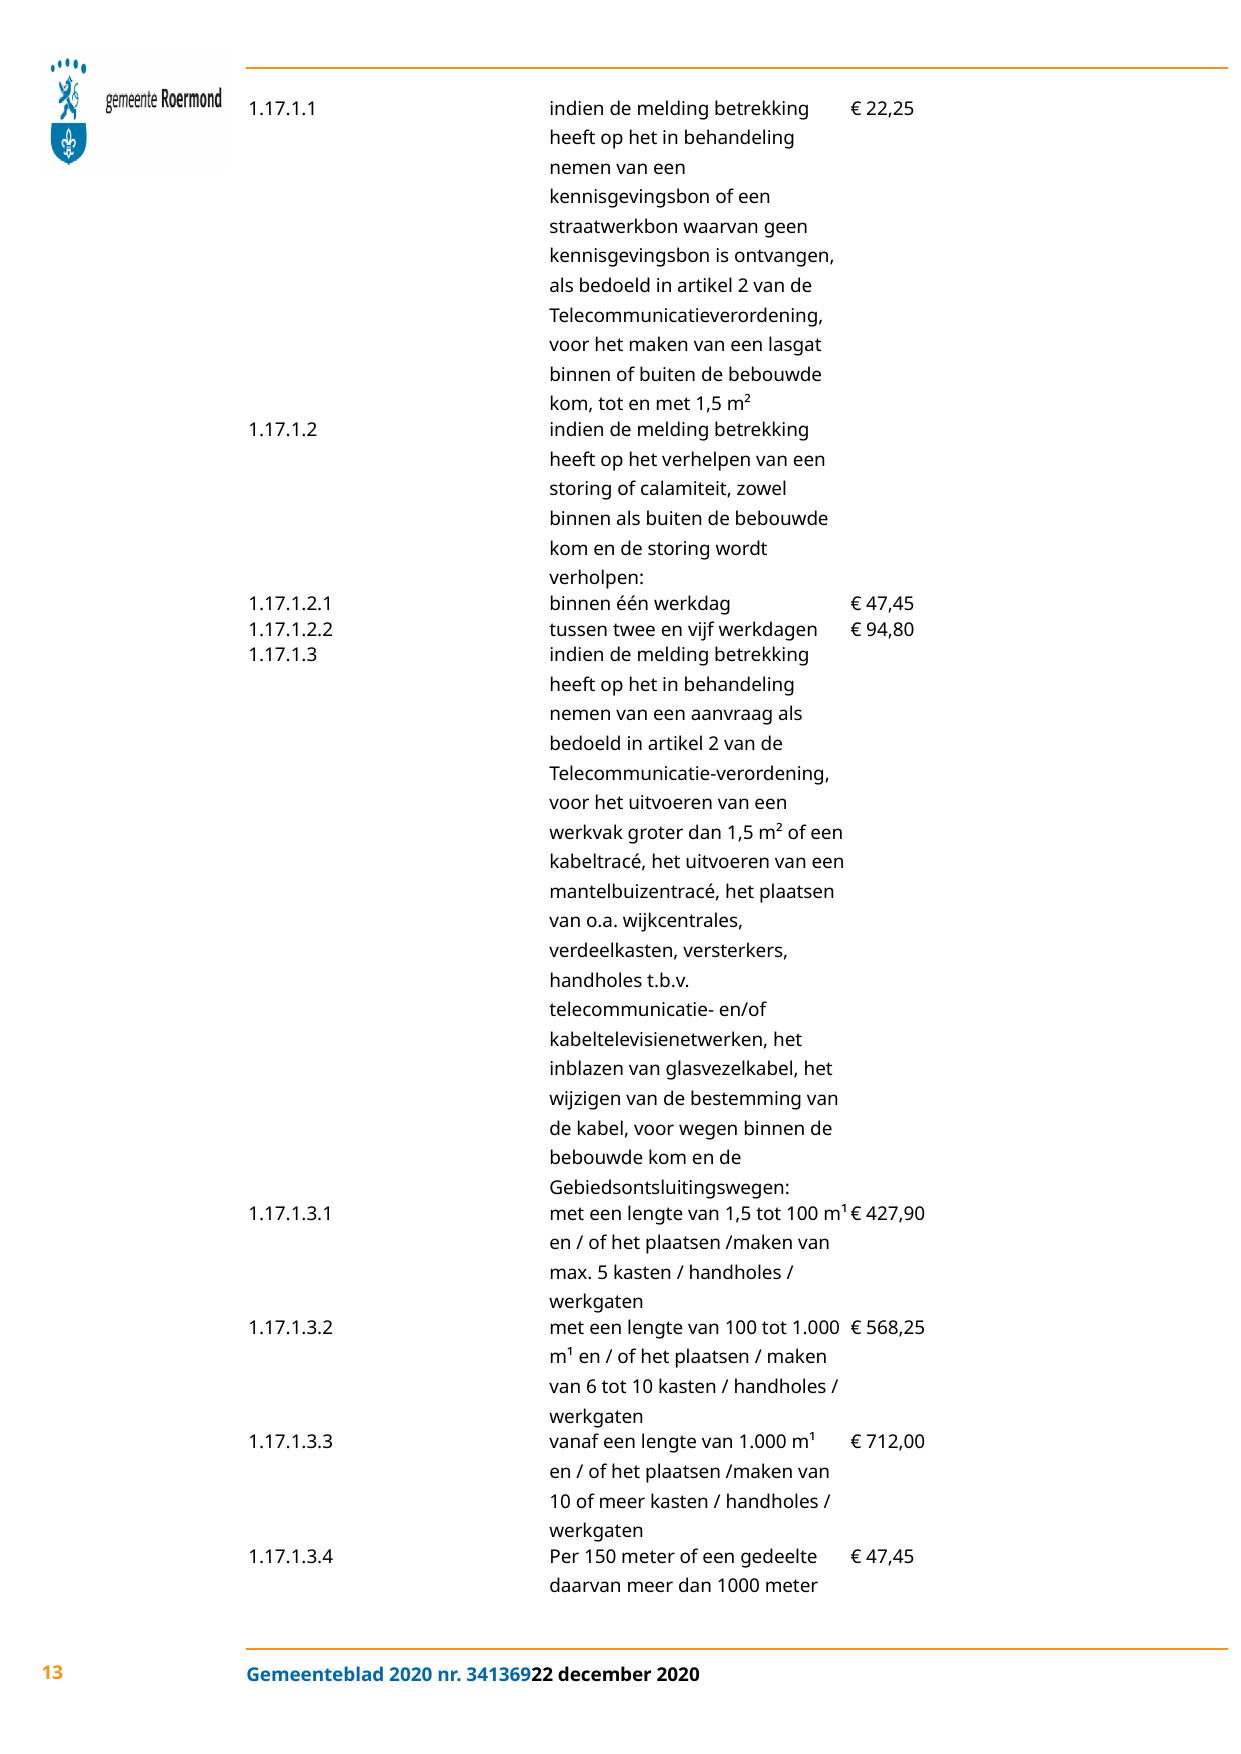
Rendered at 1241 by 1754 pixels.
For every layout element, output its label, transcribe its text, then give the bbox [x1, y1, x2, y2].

table_cell 1.17.1.2 [248, 416, 549, 590]
table_cell met een lengte van 1,5 tot 100 m¹ en / of het plaatsen /maken van max. 5 kasten / handholes / werkgaten [549, 1200, 850, 1314]
table_cell € 22,25 [850, 95, 1152, 416]
table_cell indien de melding betrekking heeft op het in behandeling nemen van een kennisgevingsbon of een straatwerkbon waarvan geen kennisgevingsbon is ontvangen, als bedoeld in artikel 2 van de Telecommunicatieverordening, voor het maken van een lasgat binnen of buiten de bebouwde kom, tot en met 1,5 m² [549, 95, 850, 416]
table_cell [850, 416, 1152, 590]
table_cell met een lengte van 100 tot 1.000 m¹ en / of het plaatsen / maken van 6 tot 10 kasten / handholes / werkgaten [549, 1314, 850, 1429]
table_cell 1.17.1.2.2 [248, 616, 549, 641]
table_cell indien de melding betrekking heeft op het in behandeling nemen van een aanvraag als bedoeld in artikel 2 van de Telecommunicatie-verordening, voor het uitvoeren van een werkvak groter dan 1,5 m² of een kabeltracé, het uitvoeren van een mantelbuizentracé, het plaatsen van o.a. wijkcentrales, verdeelkasten, versterkers, handholes t.b.v. telecommunicatie- en/of kabeltelevisienetwerken, het inblazen van glasvezelkabel, het wijzigen van de bestemming van de kabel, voor wegen binnen de bebouwde kom en de Gebiedsontsluitingswegen: [549, 641, 850, 1200]
table_cell 1.17.1.3.4 [248, 1543, 549, 1598]
table_cell 1.17.1.3 [248, 641, 549, 1200]
table_cell [850, 641, 1152, 1200]
table_cell binnen één werkdag [549, 590, 850, 616]
table_cell 1.17.1.3.3 [248, 1429, 549, 1543]
table_cell Per 150 meter of een gedeelte daarvan meer dan 1000 meter [549, 1543, 850, 1598]
table_cell 1.17.1.3.2 [248, 1314, 549, 1429]
table_cell 1.17.1.3.1 [248, 1200, 549, 1314]
table_cell 1.17.1.1 [248, 95, 549, 416]
table_cell 1.17.1.2.1 [248, 590, 549, 616]
table_cell € 94,80 [850, 616, 1152, 641]
picture [41, 47, 231, 172]
table_cell € 568,25 [850, 1314, 1152, 1429]
table_cell € 47,45 [850, 590, 1152, 616]
table_cell € 47,45 [850, 1543, 1152, 1598]
table_cell tussen twee en vijf werkdagen [549, 616, 850, 641]
table_cell vanaf een lengte van 1.000 m¹ en / of het plaatsen /maken van 10 of meer kasten / handholes / werkgaten [549, 1429, 850, 1543]
table_cell € 712,00 [850, 1429, 1152, 1543]
table_cell indien de melding betrekking heeft op het verhelpen van een storing of calamiteit, zowel binnen als buiten de bebouwde kom en de storing wordt verholpen: [549, 416, 850, 590]
table_cell € 427,90 [850, 1200, 1152, 1314]
